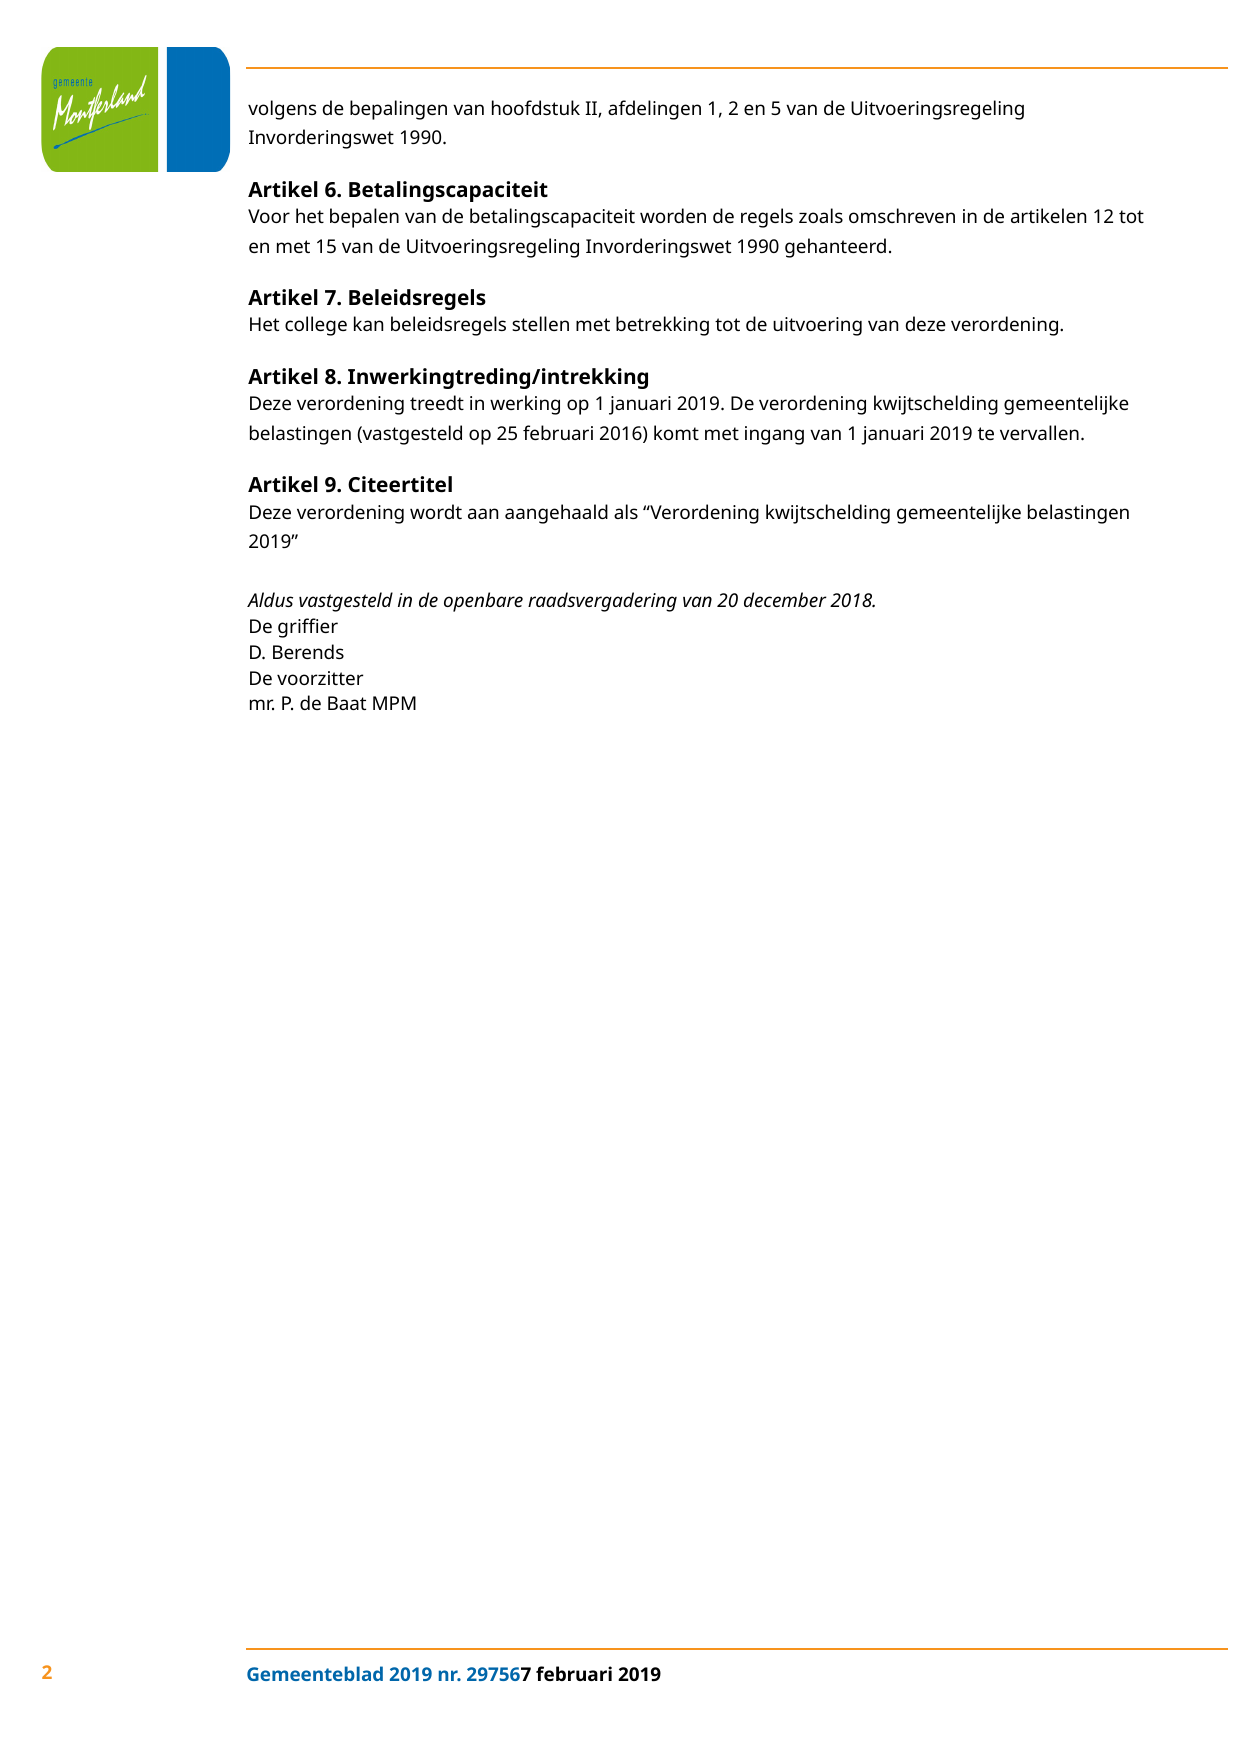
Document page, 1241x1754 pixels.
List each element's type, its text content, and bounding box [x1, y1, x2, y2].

text mr. P. de Baat MPM [248, 691, 1152, 716]
text Artikel 8. Inwerkingtreding/intrekking [248, 362, 1152, 391]
text Artikel 6. Betalingscapaciteit [248, 175, 1152, 203]
text Aldus vastgesteld in de openbare raadsvergadering van 20 december 2018. [248, 588, 1152, 613]
picture [41, 47, 231, 172]
text De griffier [248, 613, 1152, 639]
text Artikel 7. Beleidsregels [248, 283, 1152, 312]
text D. Berends [248, 639, 1152, 665]
text Artikel 9. Citeertitel [248, 471, 1152, 499]
text Voor het bepalen van de betalingscapaciteit worden de regels zoals omschreven in de artikelen 12 tot en met 15 van de Uitvoeringsregeling Invorderingswet 1990 gehanteerd. [248, 203, 1152, 258]
text Deze verordening treedt in werking op 1 januari 2019. De verordening kwijtschelding gemeentelijke belastingen (vastgesteld op 25 februari 2016) komt met ingang van 1 januari 2019 te vervallen. [248, 391, 1152, 446]
text Het college kan beleidsregels stellen met betrekking tot de uitvoering van deze verordening. [248, 312, 1152, 337]
text De voorzitter [248, 665, 1152, 691]
text volgens de bepalingen van hoofdstuk II, afdelingen 1, 2 en 5 van de Uitvoeringsregeling Invorderingswet 1990. [248, 95, 1152, 150]
text Deze verordening wordt aan aangehaald als “Verordening kwijtschelding gemeentelijke belastingen 2019” [248, 499, 1152, 554]
